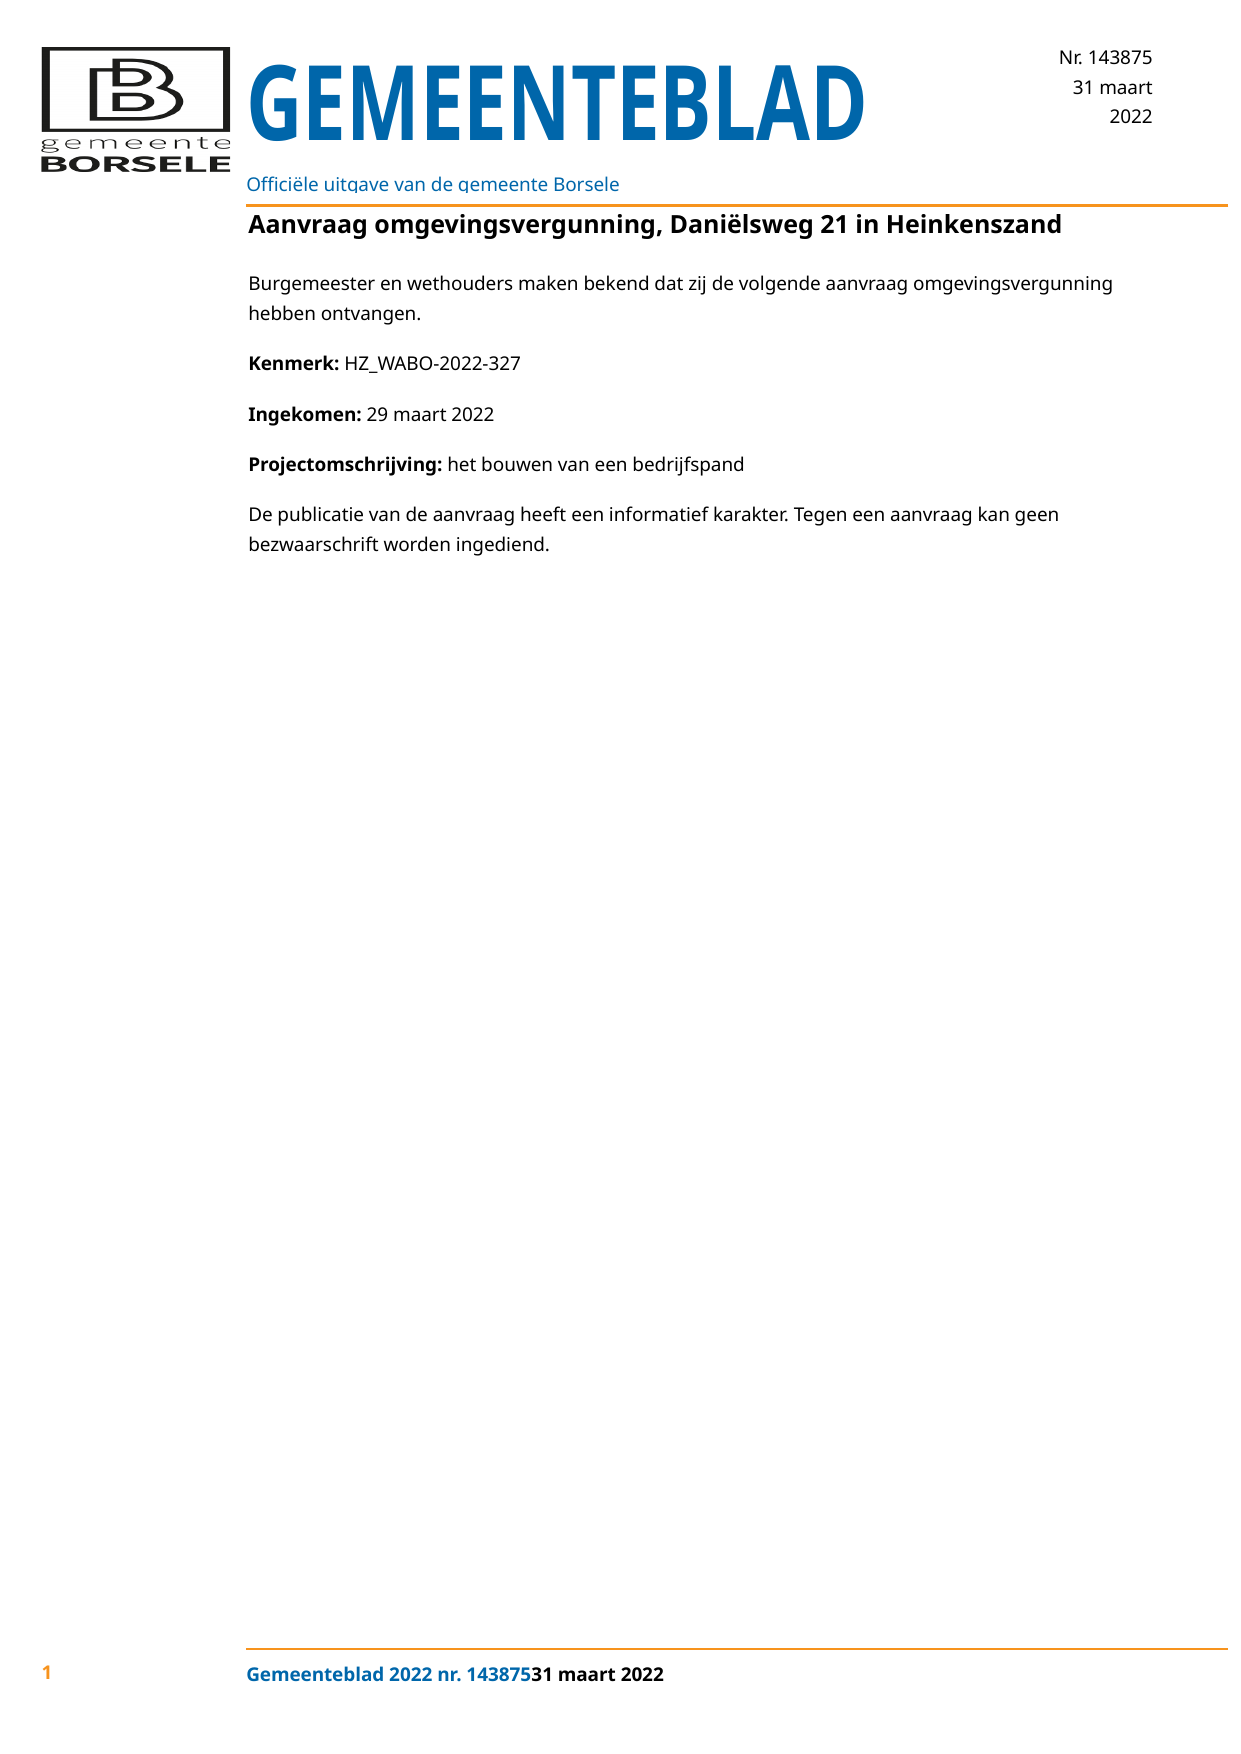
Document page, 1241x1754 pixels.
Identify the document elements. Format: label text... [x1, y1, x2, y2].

text Ingekomen: 29 maart 2022 [248, 401, 1152, 426]
text Burgemeester en wethouders maken bekend dat zij de volgende aanvraag omgevingsvergunning hebben ontvangen. [248, 270, 1152, 326]
text Projectomschrijving: het bouwen van een bedrijfspand [248, 451, 1152, 477]
text Kenmerk: HZ_WABO-2022-327 [248, 350, 1152, 376]
text Aanvraag omgevingsvergunning, Daniëlsweg 21 in Heinkenszand [248, 207, 1152, 241]
picture [41, 47, 231, 172]
text De publicatie van de aanvraag heeft een informatief karakter. Tegen een aanvraag kan geen bezwaarschrift worden ingediend. [248, 502, 1152, 557]
